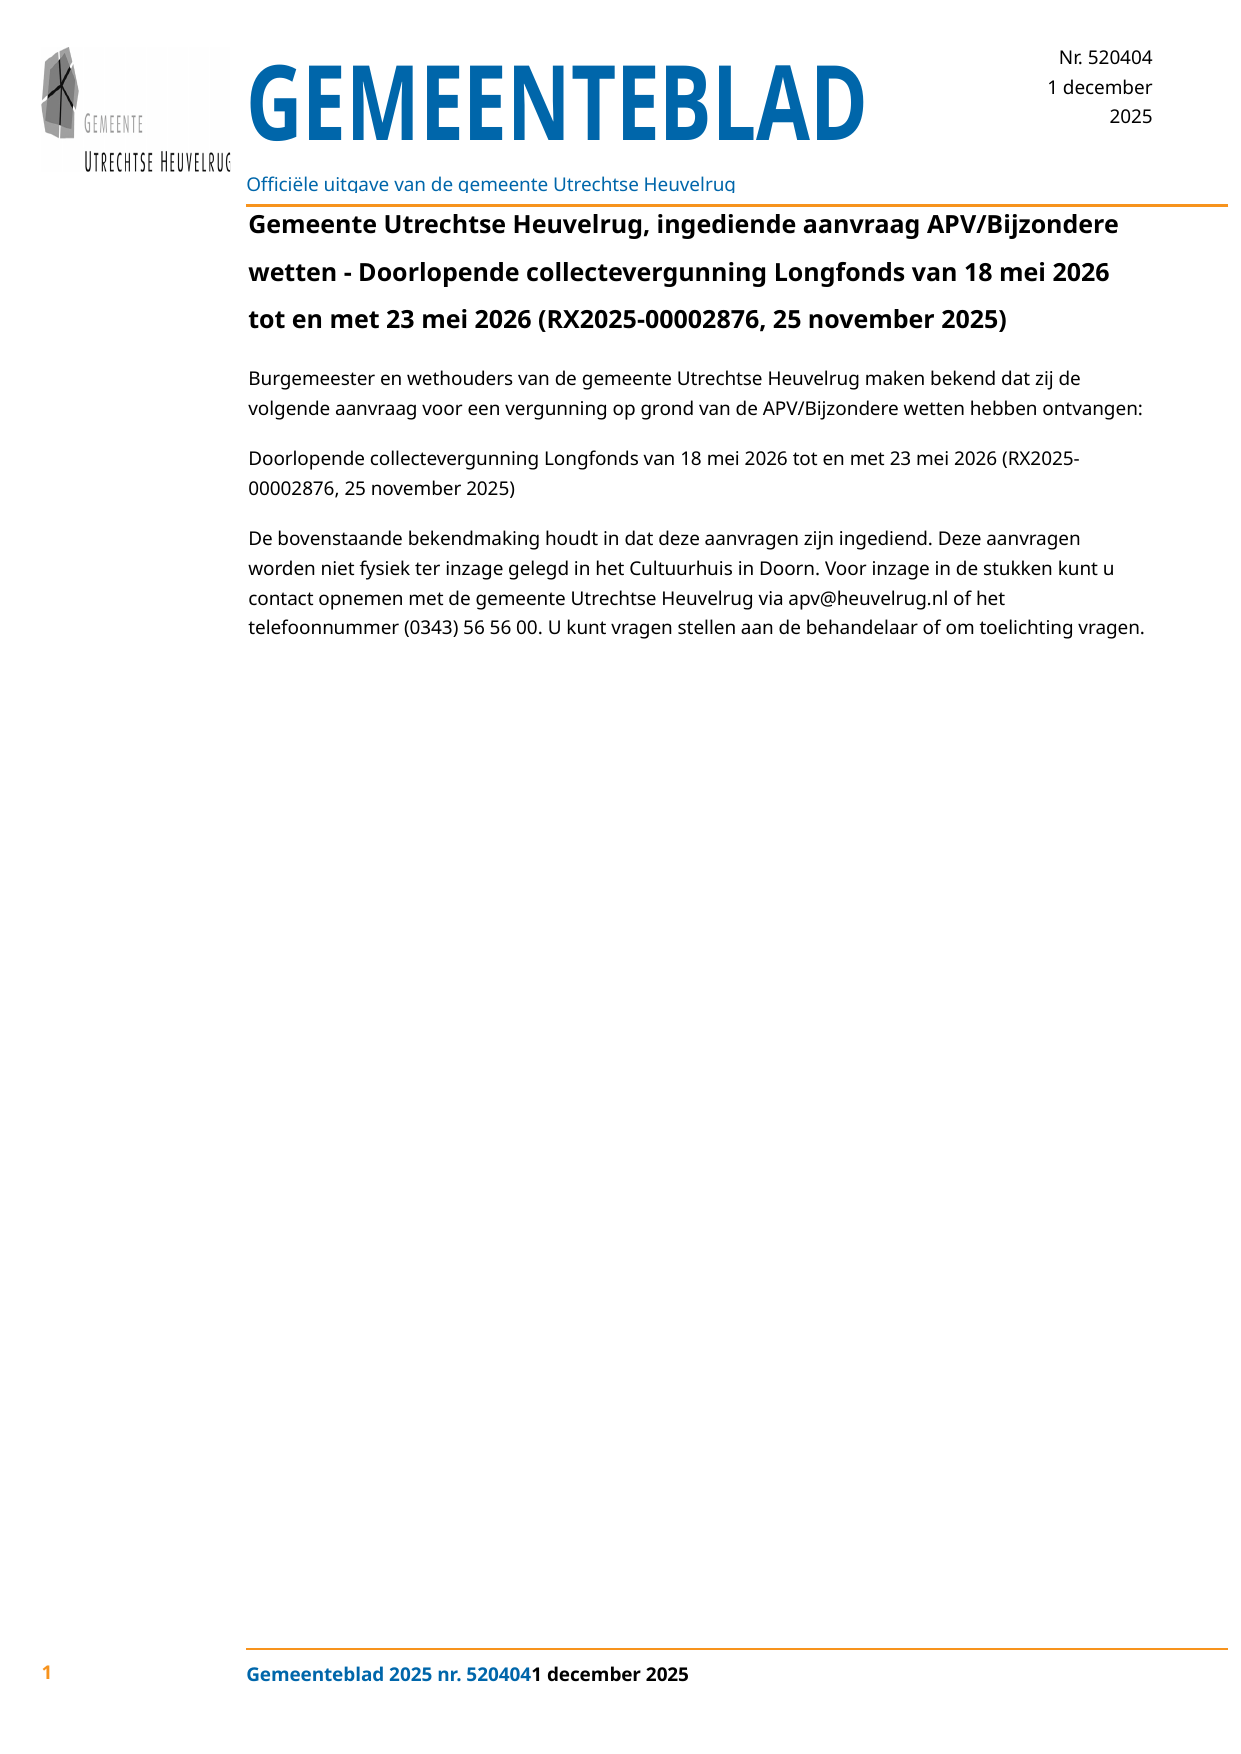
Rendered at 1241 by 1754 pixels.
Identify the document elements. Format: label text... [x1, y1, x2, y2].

text Doorlopende collectevergunning Longfonds van 18 mei 2026 tot en met 23 mei 2026 (RX2025-00002876, 25 november 2025) [248, 446, 1152, 501]
text Gemeente Utrechtse Heuvelrug, ingediende aanvraag APV/Bijzondere wetten - Doorlopende collectevergunning Longfonds van 18 mei 2026 tot en met 23 mei 2026 (RX2025-00002876, 25 november 2025) [248, 207, 1152, 336]
text De bovenstaande bekendmaking houdt in dat deze aanvragen zijn ingediend. Deze aanvragen worden niet fysiek ter inzage gelegd in het Cultuurhuis in Doorn. Voor inzage in de stukken kunt u contact opnemen met de gemeente Utrechtse Heuvelrug via apv@heuvelrug.nl of het telefoonnummer (0343) 56 56 00. U kunt vragen stellen aan de behandelaar of om toelichting vragen. [248, 526, 1152, 640]
picture [41, 47, 231, 172]
text Burgemeester en wethouders van de gemeente Utrechtse Heuvelrug maken bekend dat zij de volgende aanvraag voor een vergunning op grond van de APV/Bijzondere wetten hebben ontvangen: [248, 366, 1152, 421]
